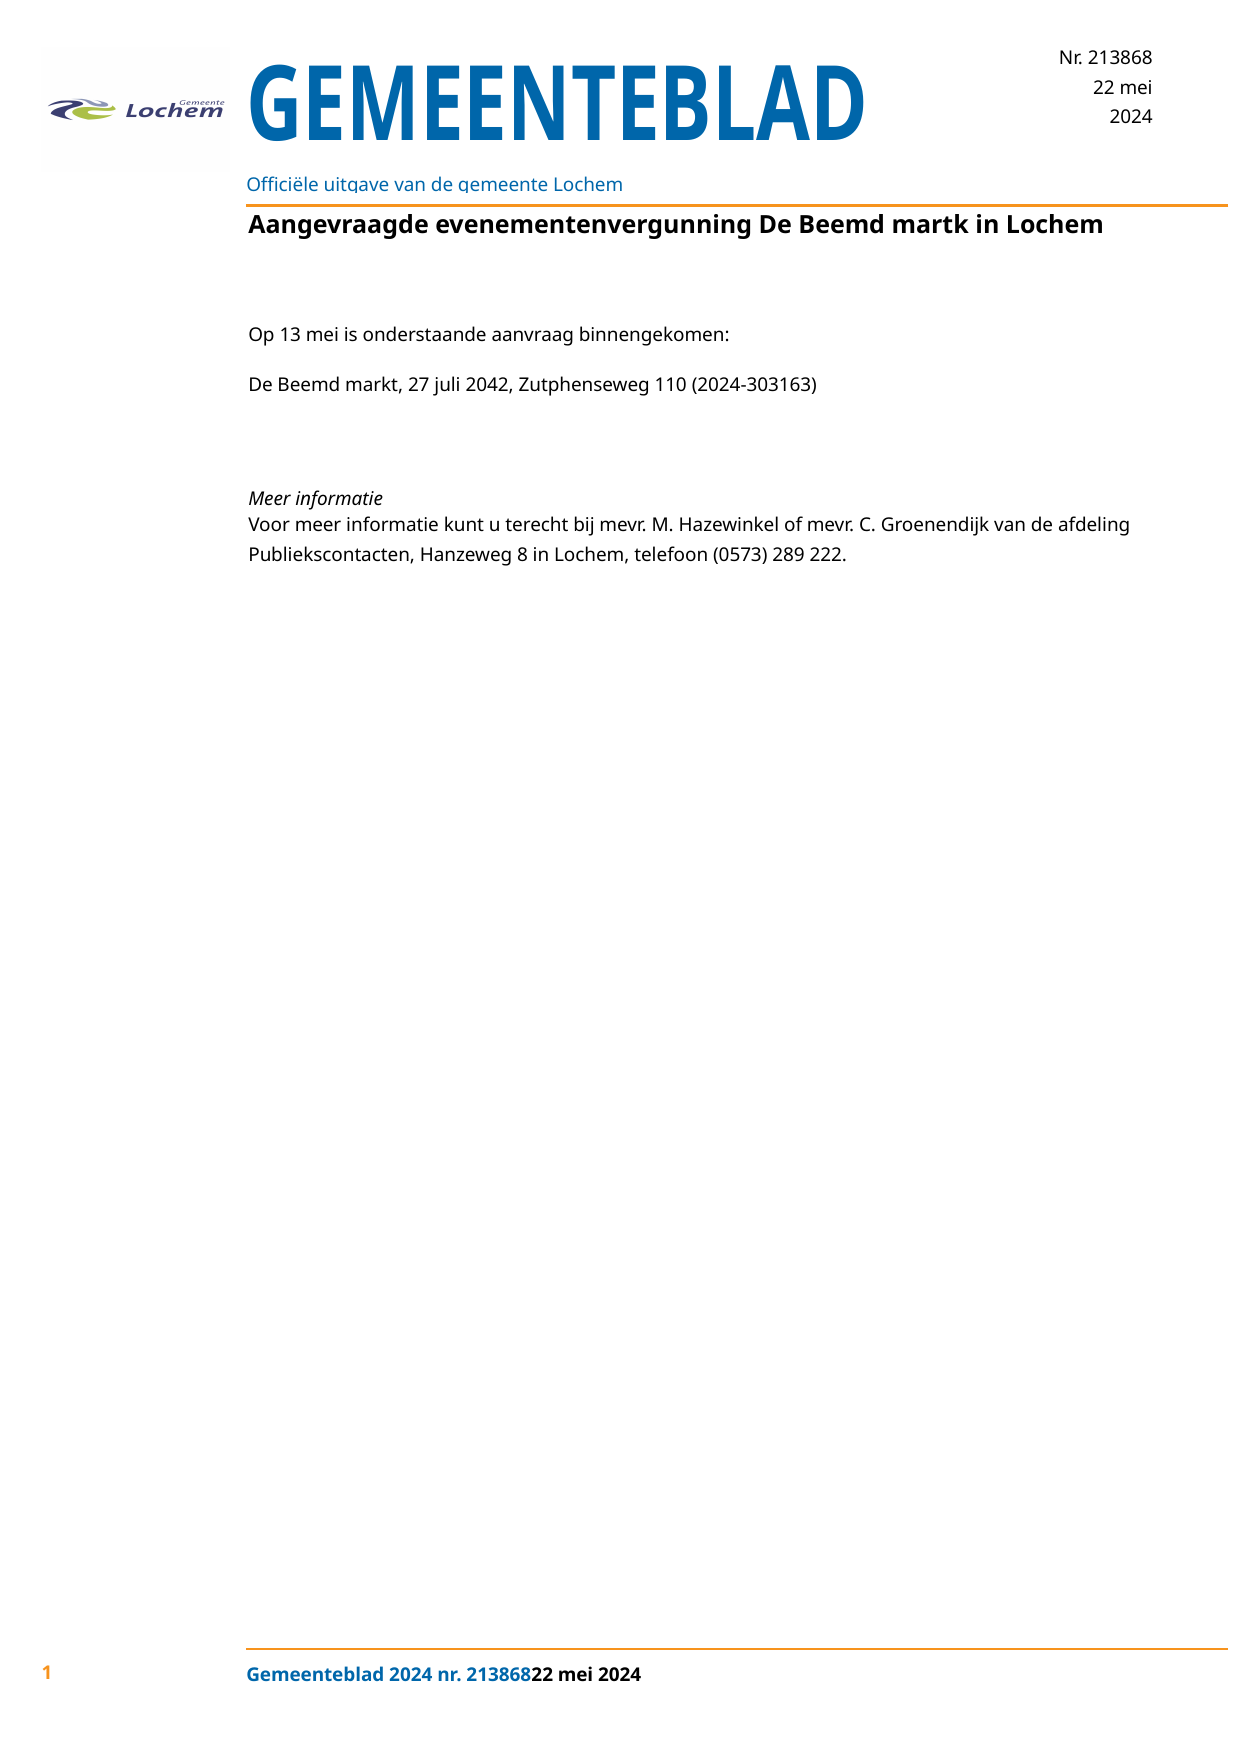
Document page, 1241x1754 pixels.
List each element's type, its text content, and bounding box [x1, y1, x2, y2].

text Voor meer informatie kunt u terecht bij mevr. M. Hazewinkel of mevr. C. Groenendijk van de afdeling Publiekscontacten, Hanzeweg 8 in Lochem, telefoon (0573) 289 222. [248, 511, 1152, 567]
text De Beemd markt, 27 juli 2042, Zutphenseweg 110 (2024-303163) [248, 371, 1152, 397]
text Op 13 mei is onderstaande aanvraag binnengekomen: [248, 321, 1152, 346]
text Aangevraagde evenementenvergunning De Beemd martk in Lochem [248, 207, 1152, 241]
picture [41, 47, 231, 172]
text Meer informatie [248, 486, 1152, 511]
